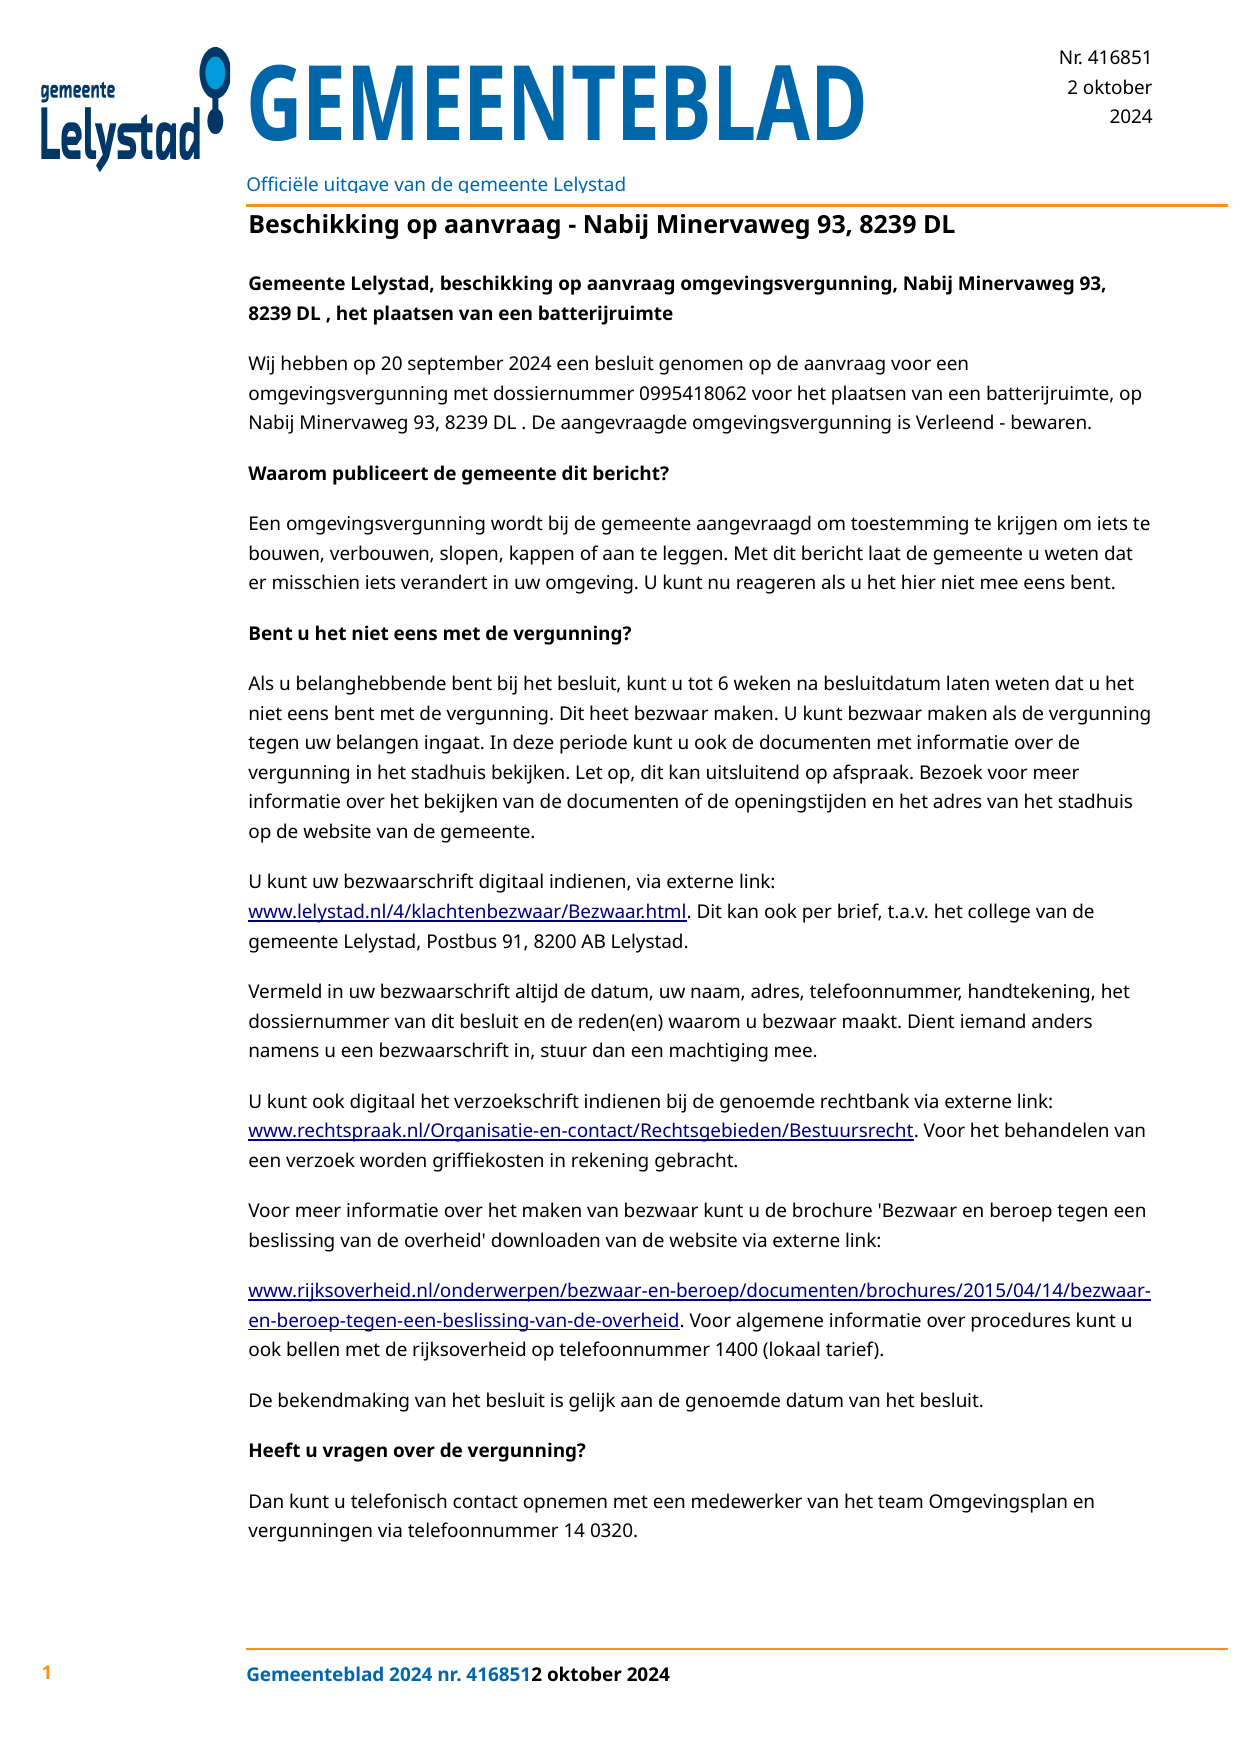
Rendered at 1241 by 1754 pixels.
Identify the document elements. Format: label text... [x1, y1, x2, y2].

text Gemeente Lelystad, beschikking op aanvraag omgevingsvergunning, Nabij Minervaweg 93, 8239 DL , het plaatsen van een batterijruimte [248, 270, 1152, 326]
picture [41, 47, 231, 172]
text De bekendmaking van het besluit is gelijk aan de genoemde datum van het besluit. [248, 1387, 1152, 1413]
text Waarom publiceert de gemeente dit bericht? [248, 460, 1152, 486]
text Wij hebben op 20 september 2024 een besluit genomen op de aanvraag voor een omgevingsvergunning met dossiernummer 0995418062 voor het plaatsen van een batterijruimte, op Nabij Minervaweg 93, 8239 DL . De aangevraagde omgevingsvergunning is Verleend - bewaren. [248, 350, 1152, 435]
text Heeft u vragen over de vergunning? [248, 1437, 1152, 1463]
text Als u belanghebbende bent bij het besluit, kunt u tot 6 weken na besluitdatum laten weten dat u het niet eens bent met de vergunning. Dit heet bezwaar maken. U kunt bezwaar maken als de vergunning tegen uw belangen ingaat. In deze periode kunt u ook de documenten met informatie over de vergunning in het stadhuis bekijken. Let op, dit kan uitsluitend op afspraak. Bezoek voor meer informatie over het bekijken van de documenten of de openingstijden en het adres van het stadhuis op de website van de gemeente. [248, 670, 1152, 844]
text U kunt uw bezwaarschrift digitaal indienen, via externe link: www.lelystad.nl/4/klachtenbezwaar/Bezwaar.html. Dit kan ook per brief, t.a.v. het college van de gemeente Lelystad, Postbus 91, 8200 AB Lelystad. [248, 869, 1152, 953]
text Beschikking op aanvraag - Nabij Minervaweg 93, 8239 DL [248, 207, 1152, 241]
text Een omgevingsvergunning wordt bij de gemeente aangevraagd om toestemming te krijgen om iets te bouwen, verbouwen, slopen, kappen of aan te leggen. Met dit bericht laat de gemeente u weten dat er misschien iets verandert in uw omgeving. U kunt nu reageren als u het hier niet mee eens bent. [248, 510, 1152, 595]
text www.rijksoverheid.nl/onderwerpen/bezwaar-en-beroep/documenten/brochures/2015/04/14/bezwaar-en-beroep-tegen-een-beslissing-van-de-overheid. Voor algemene informatie over procedures kunt u ook bellen met de rijksoverheid op telefoonnummer 1400 (lokaal tarief). [248, 1277, 1152, 1362]
text Voor meer informatie over het maken van bezwaar kunt u de brochure 'Bezwaar en beroep tegen een beslissing van de overheid' downloaden van de website via externe link: [248, 1197, 1152, 1253]
text Vermeld in uw bezwaarschrift altijd de datum, uw naam, adres, telefoonnummer, handtekening, het dossiernummer van dit besluit en de reden(en) waarom u bezwaar maakt. Dient iemand anders namens u een bezwaarschrift in, stuur dan een machtiging mee. [248, 978, 1152, 1063]
text U kunt ook digitaal het verzoekschrift indienen bij de genoemde rechtbank via externe link: www.rechtspraak.nl/Organisatie-en-contact/Rechtsgebieden/Bestuursrecht. Voor het behandelen van een verzoek worden griffiekosten in rekening gebracht. [248, 1088, 1152, 1173]
text Bent u het niet eens met de vergunning? [248, 620, 1152, 646]
text Dan kunt u telefonisch contact opnemen met een medewerker van het team Omgevingsplan en vergunningen via telefoonnummer 14 0320. [248, 1488, 1152, 1543]
